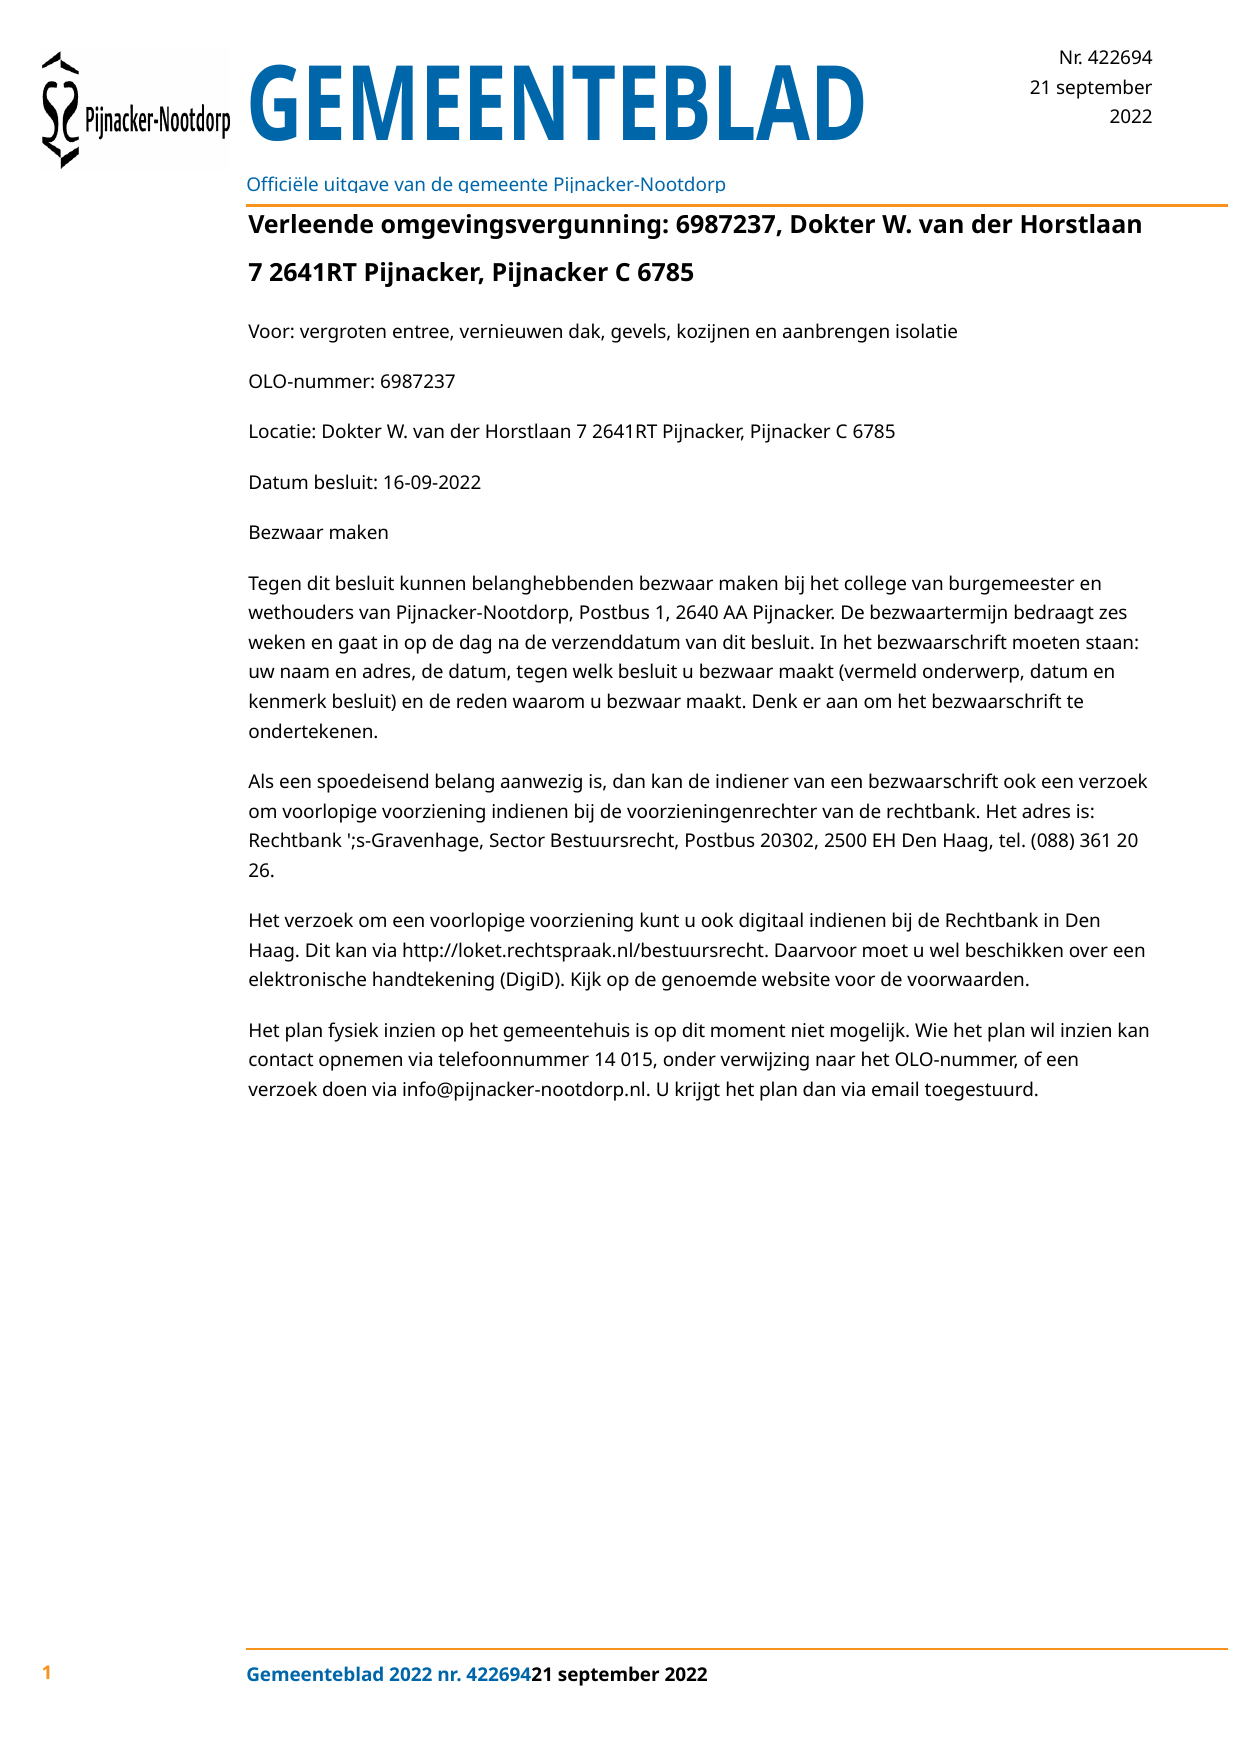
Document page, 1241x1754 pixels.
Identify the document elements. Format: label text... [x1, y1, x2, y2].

text Bezwaar maken [248, 519, 1152, 545]
text Het plan fysiek inzien op het gemeentehuis is op dit moment niet mogelijk. Wie het plan wil inzien kan contact opnemen via telefoonnummer 14 015, onder verwijzing naar het OLO-nummer, of een verzoek doen via info@pijnacker-nootdorp.nl. U krijgt het plan dan via email toegestuurd. [248, 1017, 1152, 1102]
text OLO-nummer: 6987237 [248, 368, 1152, 394]
text Het verzoek om een voorlopige voorziening kunt u ook digitaal indienen bij de Rechtbank in Den Haag. Dit kan via http://loket.rechtspraak.nl/bestuursrecht. Daarvoor moet u wel beschikken over een elektronische handtekening (DigiD). Kijk op de genoemde website voor de voorwaarden. [248, 907, 1152, 992]
text Tegen dit besluit kunnen belanghebbenden bezwaar maken bij het college van burgemeester en wethouders van Pijnacker-Nootdorp, Postbus 1, 2640 AA Pijnacker. De bezwaartermijn bedraagt zes weken en gaat in op de dag na de verzenddatum van dit besluit. In het bezwaarschrift moeten staan: uw naam en adres, de datum, tegen welk besluit u bezwaar maakt (vermeld onderwerp, datum en kenmerk besluit) en de reden waarom u bezwaar maakt. Denk er aan om het bezwaarschrift te ondertekenen. [248, 570, 1152, 744]
picture [41, 47, 231, 172]
text Voor: vergroten entree, vernieuwen dak, gevels, kozijnen en aanbrengen isolatie [248, 318, 1152, 344]
text Verleende omgevingsvergunning: 6987237, Dokter W. van der Horstlaan 7 2641RT Pijnacker, Pijnacker C 6785 [248, 207, 1152, 288]
text Locatie: Dokter W. van der Horstlaan 7 2641RT Pijnacker, Pijnacker C 6785 [248, 419, 1152, 444]
text Als een spoedeisend belang aanwezig is, dan kan de indiener van een bezwaarschrift ook een verzoek om voorlopige voorziening indienen bij de voorzieningenrechter van de rechtbank. Het adres is: Rechtbank ';s-Gravenhage, Sector Bestuursrecht, Postbus 20302, 2500 EH Den Haag, tel. (088) 361 20 26. [248, 768, 1152, 883]
text Datum besluit: 16-09-2022 [248, 469, 1152, 495]
